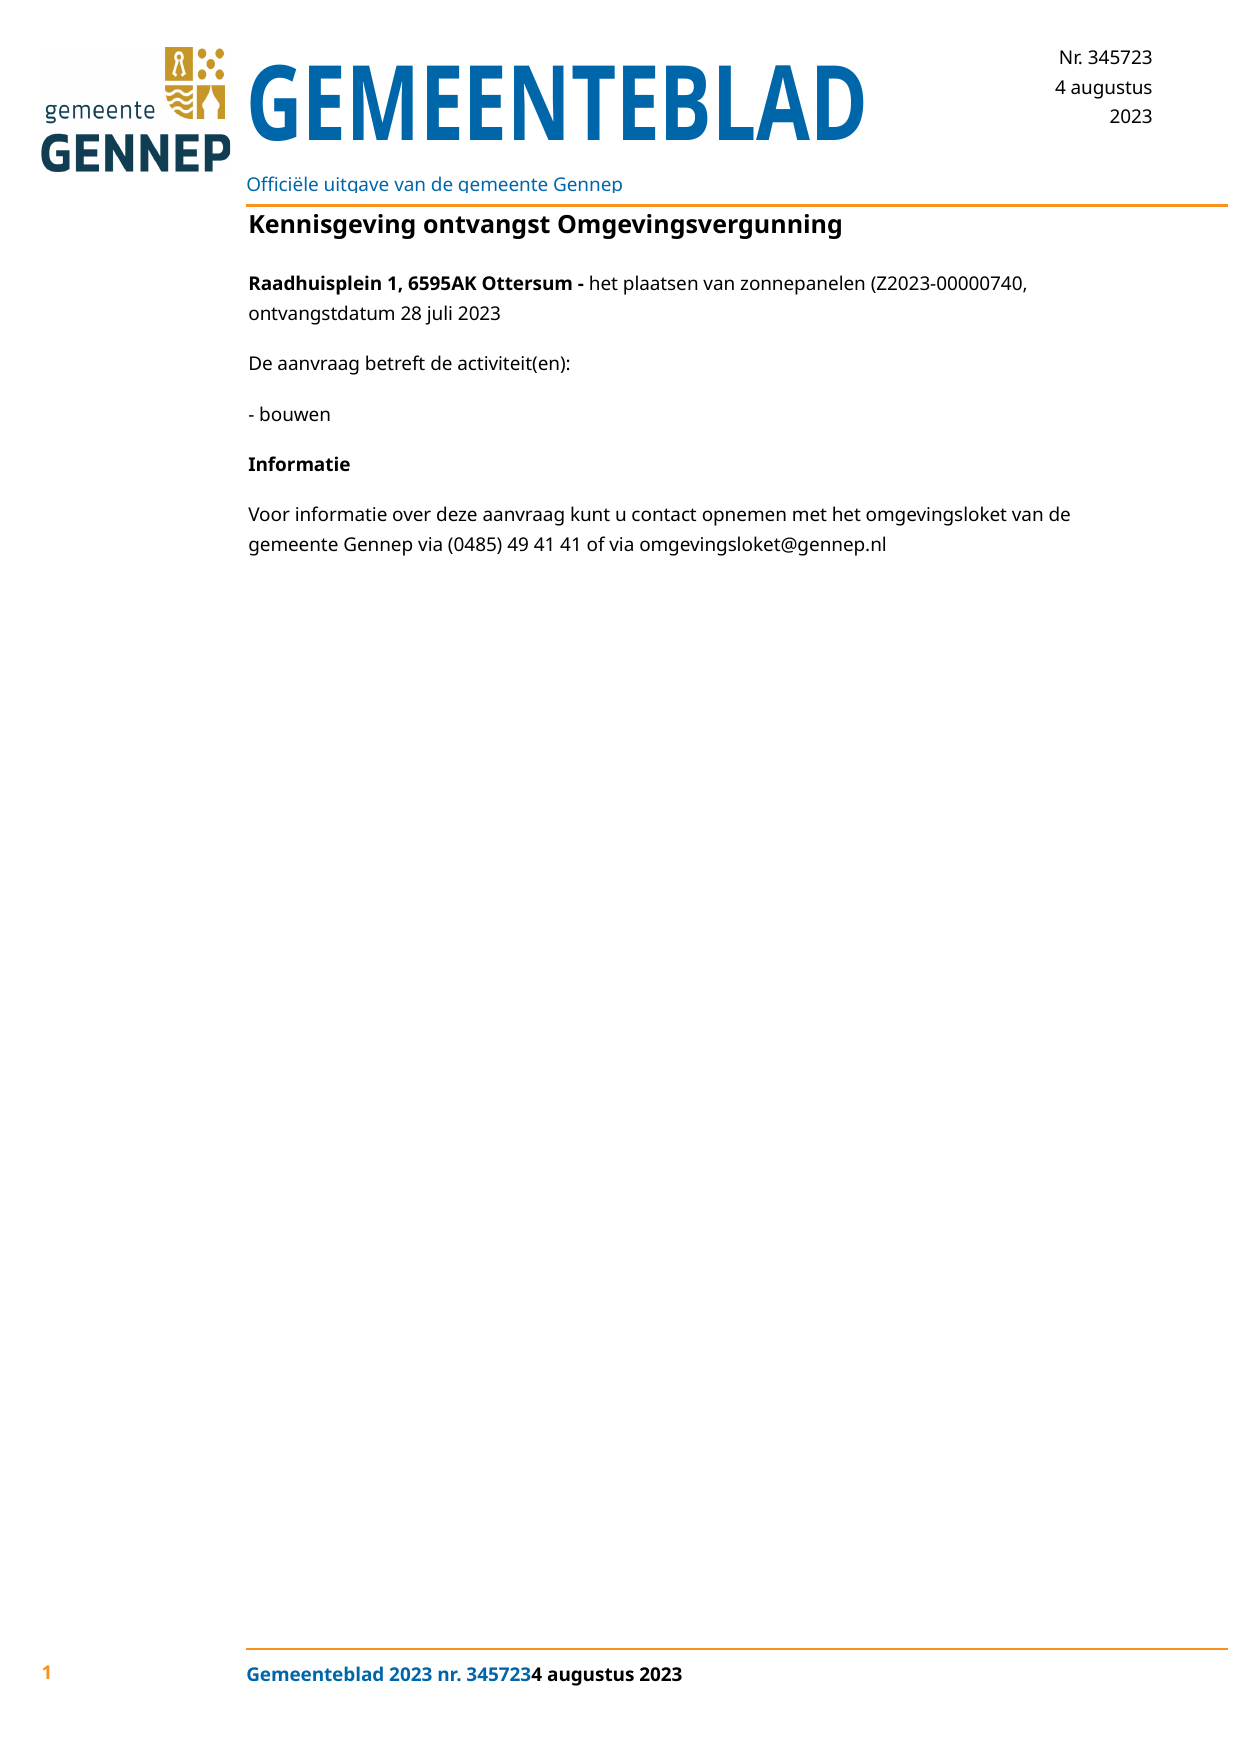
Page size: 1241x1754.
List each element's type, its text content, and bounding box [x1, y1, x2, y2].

text Raadhuisplein 1, 6595AK Ottersum - het plaatsen van zonnepanelen (Z2023-00000740, ontvangstdatum 28 juli 2023 [248, 270, 1152, 326]
text Voor informatie over deze aanvraag kunt u contact opnemen met het omgevingsloket van de gemeente Gennep via (0485) 49 41 41 of via omgevingsloket@gennep.nl [248, 502, 1152, 557]
text - bouwen [248, 401, 1152, 426]
text De aanvraag betreft de activiteit(en): [248, 350, 1152, 376]
picture [41, 47, 231, 172]
text Kennisgeving ontvangst Omgevingsvergunning [248, 207, 1152, 241]
text Informatie [248, 451, 1152, 477]
